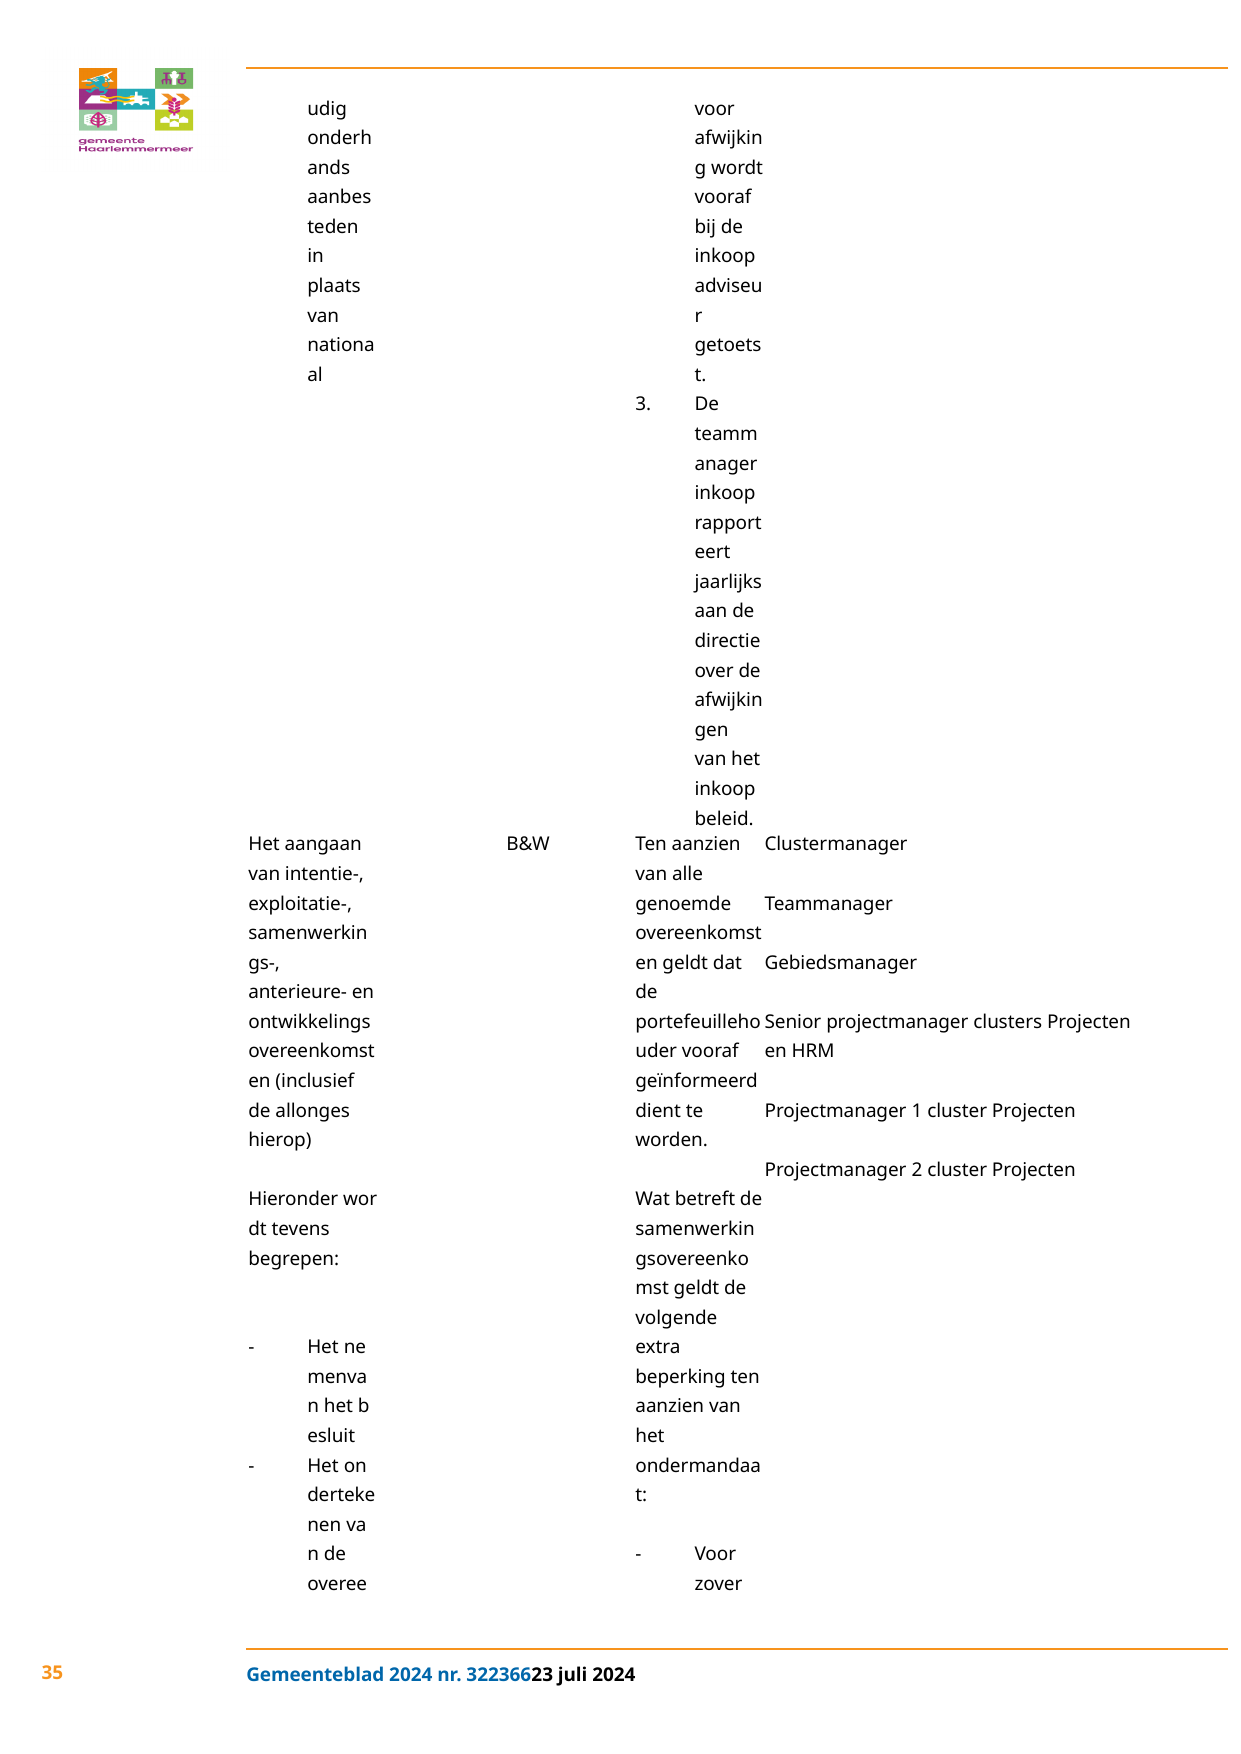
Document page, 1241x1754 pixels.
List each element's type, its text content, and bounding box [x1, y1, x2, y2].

picture [41, 47, 231, 172]
table_cell Clustermanager Teammanager Gebiedsmanager Senior projectmanager clusters Projecten en HRM Projectmanager 1 cluster Projecten Projectmanager 2 cluster Projecten [764, 831, 1152, 1596]
table_cell [377, 831, 506, 1596]
table_cell Het aangaan van intentie-, exploitatie-, samenwerkings-, anterieure- en ontwikkelingsovereenkomsten (inclusief de allonges hierop) Hieronder wordt tevens begrepen: Het nemenvan het besluit Het ondertekenen van de overee [248, 831, 377, 1596]
table_cell Ten aanzien van alle genoemde overeenkomsten geldt dat de portefeuillehouder vooraf geïnformeerd dient te worden. Wat betreft de samenwerkingsovereenkomst geldt de volgende extra beperking ten aanzien van het ondermandaat: Voor zover [635, 831, 764, 1596]
table_cell voor afwijking wordt vooraf bij de inkoopadviseur getoetst. De teammanager inkoop rapporteert jaarlijks aan de directie over de afwijkingen van het inkoopbeleid. [635, 95, 764, 831]
table_cell B&W [506, 831, 635, 1596]
table_cell [506, 95, 635, 831]
table_cell [377, 95, 506, 831]
table_cell [764, 95, 1152, 831]
table_cell udig onderhands aanbesteden in plaats van nationaal [248, 95, 377, 831]
